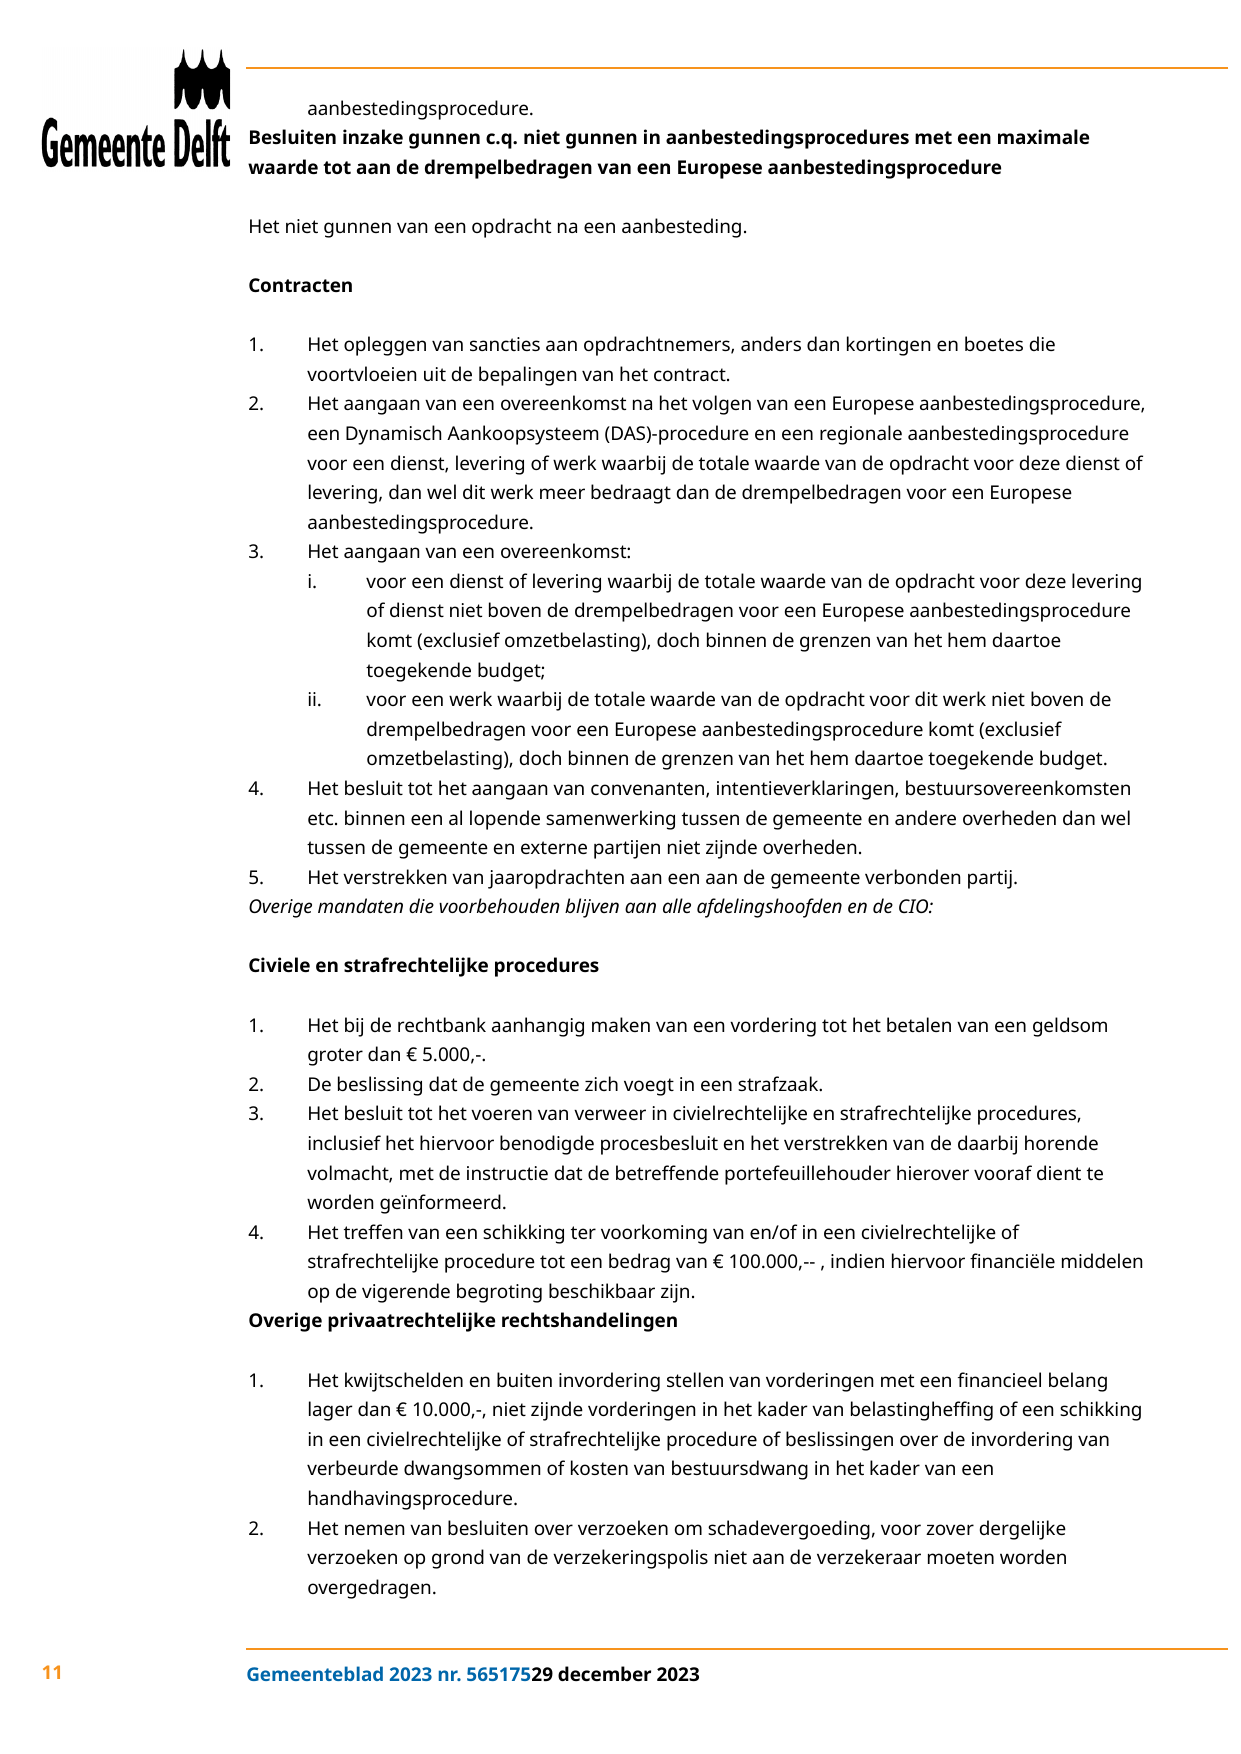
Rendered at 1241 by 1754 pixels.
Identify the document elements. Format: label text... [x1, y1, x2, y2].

list Het opleggen van sancties aan opdrachtnemers, anders dan kortingen en boetes die voortvloeien uit de bepalingen van het contract. [248, 331, 1152, 387]
list Het treffen van een schikking ter voorkoming van en/of in een civielrechtelijke of strafrechtelijke procedure tot een bedrag van € 100.000,-- , indien hiervoor financiële middelen op de vigerende begroting beschikbaar zijn. [248, 1219, 1152, 1304]
list Het nemen van besluiten over verzoeken om schadevergoeding, voor zover dergelijke verzoeken op grond van de verzekeringspolis niet aan de verzekeraar moeten worden overgedragen. [248, 1515, 1152, 1600]
text Overige mandaten die voorbehouden blijven aan alle afdelingshoofden en de CIO: [248, 893, 1152, 919]
list voor een werk waarbij de totale waarde van de opdracht voor dit werk niet boven de drempelbedragen voor een Europese aanbestedingsprocedure komt (exclusief omzetbelasting), doch binnen de grenzen van het hem daartoe toegekende budget. [307, 686, 1152, 771]
list Het kwijtschelden en buiten invordering stellen van vorderingen met een financieel belang lager dan € 10.000,-, niet zijnde vorderingen in het kader van belastingheffing of een schikking in een civielrechtelijke of strafrechtelijke procedure of beslissingen over de invordering van verbeurde dwangsommen of kosten van bestuursdwang in het kader van een handhavingsprocedure. [248, 1367, 1152, 1511]
text Besluiten inzake gunnen c.q. niet gunnen in aanbestedingsprocedures met een maximale waarde tot aan de drempelbedragen van een Europese aanbestedingsprocedure [248, 124, 1152, 180]
list Het besluit tot het aangaan van convenanten, intentieverklaringen, bestuursovereenkomsten etc. binnen een al lopende samenwerking tussen de gemeente en andere overheden dan wel tussen de gemeente en externe partijen niet zijnde overheden. [248, 775, 1152, 860]
text Het niet gunnen van een opdracht na een aanbesteding. [248, 213, 1152, 239]
list aanbestedingsprocedure. [248, 95, 1152, 121]
list Het besluit tot het voeren van verweer in civielrechtelijke en strafrechtelijke procedures, inclusief het hiervoor benodigde procesbesluit en het verstrekken van de daarbij horende volmacht, met de instructie dat de betreffende portefeuillehouder hierover vooraf dient te worden geïnformeerd. [248, 1101, 1152, 1215]
list voor een dienst of levering waarbij de totale waarde van de opdracht voor deze levering of dienst niet boven de drempelbedragen voor een Europese aanbestedingsprocedure komt (exclusief omzetbelasting), doch binnen de grenzen van het hem daartoe toegekende budget; [307, 568, 1152, 683]
list Het aangaan van een overeenkomst: [248, 538, 1152, 564]
text Civiele en strafrechtelijke procedures [248, 953, 1152, 978]
picture [41, 47, 231, 172]
text Overige privaatrechtelijke rechtshandelingen [248, 1308, 1152, 1333]
list Het bij de rechtbank aanhangig maken van een vordering tot het betalen van een geldsom groter dan € 5.000,-. [248, 1012, 1152, 1067]
list De beslissing dat de gemeente zich voegt in een strafzaak. [248, 1071, 1152, 1097]
list Het verstrekken van jaaropdrachten aan een aan de gemeente verbonden partij. [248, 864, 1152, 890]
text Contracten [248, 272, 1152, 298]
list Het aangaan van een overeenkomst na het volgen van een Europese aanbestedingsprocedure, een Dynamisch Aankoopsysteem (DAS)-procedure en een regionale aanbestedingsprocedure voor een dienst, levering of werk waarbij de totale waarde van de opdracht voor deze dienst of levering, dan wel dit werk meer bedraagt dan de drempelbedragen voor een Europese aanbestedingsprocedure. [248, 391, 1152, 535]
